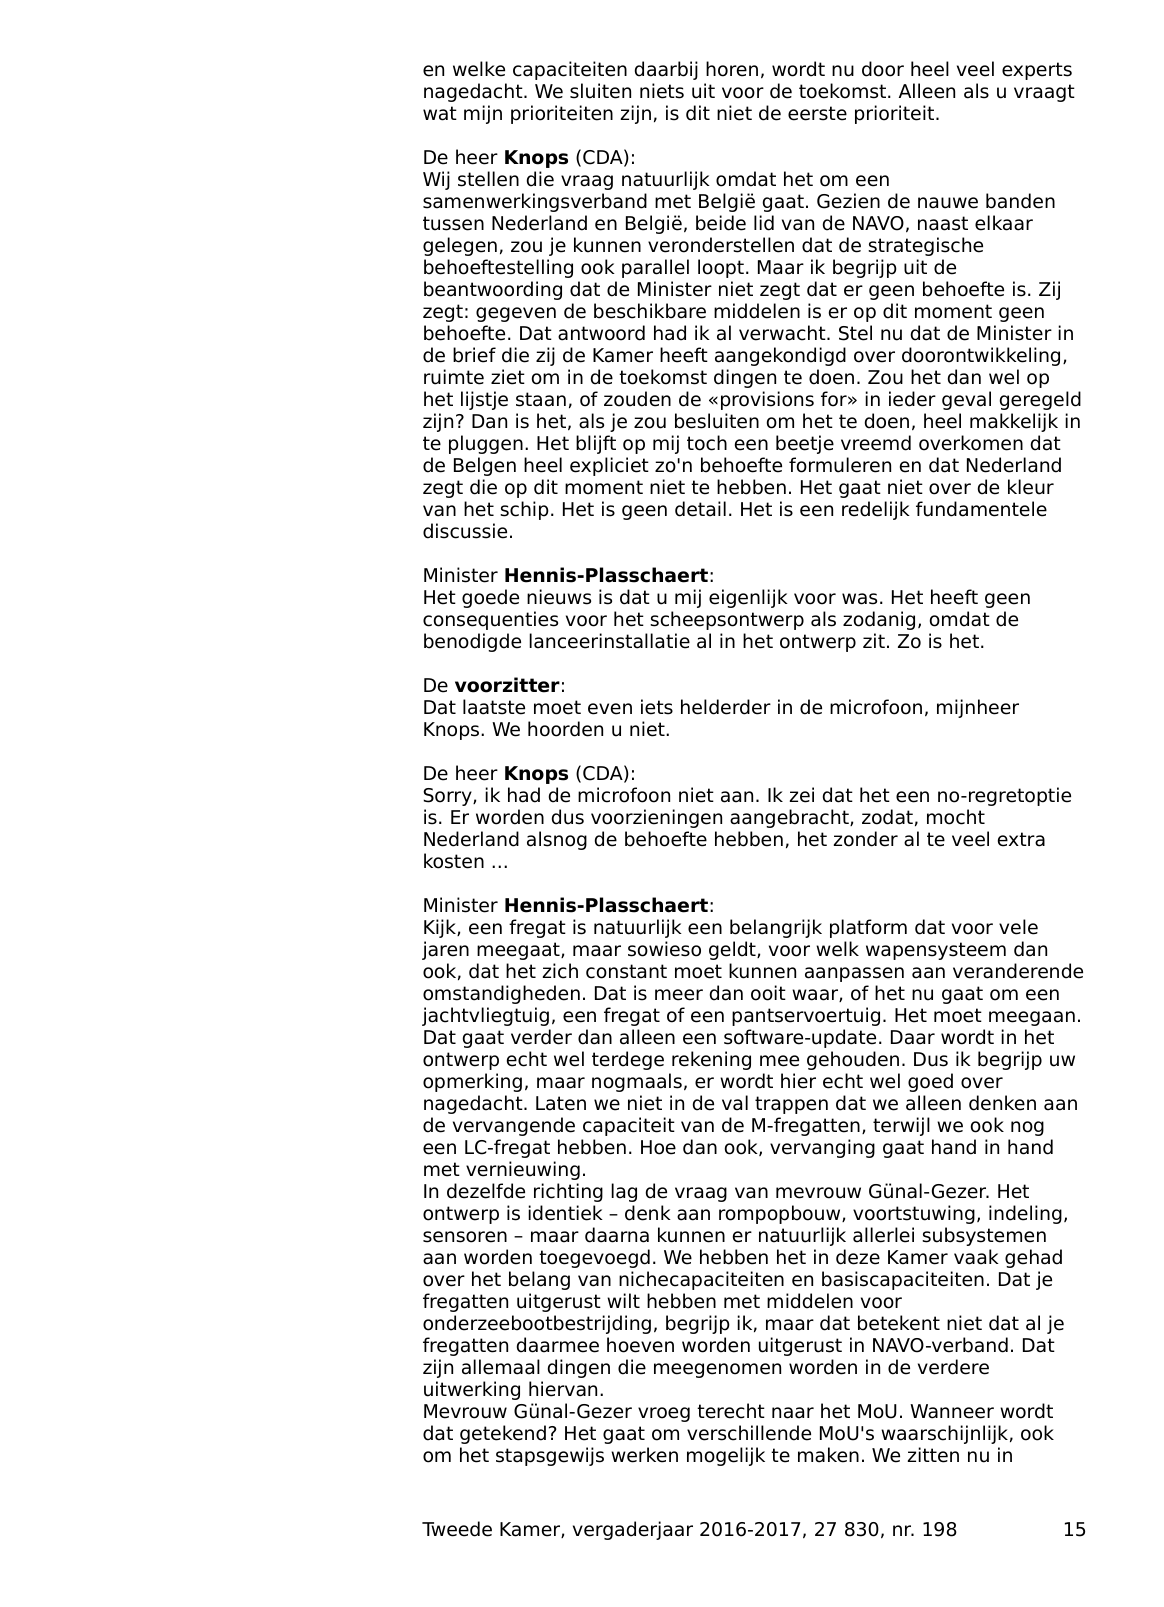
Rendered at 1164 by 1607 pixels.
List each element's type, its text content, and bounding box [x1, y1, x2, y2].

text Minister Hennis-Plasschaert: [422, 565, 1087, 587]
text en welke capaciteiten daarbij horen, wordt nu door heel veel experts nagedacht. We sluiten niets uit voor de toekomst. Alleen als u vraagt wat mijn prioriteiten zijn, is dit niet de eerste prioriteit. [422, 59, 1087, 125]
text Dat laatste moet even iets helderder in de microfoon, mijnheer Knops. We hoorden u niet. [422, 697, 1087, 741]
text Minister Hennis-Plasschaert: [422, 895, 1087, 917]
text In dezelfde richting lag de vraag van mevrouw Günal-Gezer. Het ontwerp is identiek – denk aan rompopbouw, voortstuwing, indeling, sensoren – maar daarna kunnen er natuurlijk allerlei subsystemen aan worden toegevoegd. We hebben het in deze Kamer vaak gehad over het belang van nichecapaciteiten en basiscapaciteiten. Dat je fregatten uitgerust wilt hebben met middelen voor onderzeebootbestrijding, begrijp ik, maar dat betekent niet dat al je fregatten daarmee hoeven worden uitgerust in NAVO-verband. Dat zijn allemaal dingen die meegenomen worden in de verdere uitwerking hiervan. [422, 1181, 1087, 1401]
text Kijk, een fregat is natuurlijk een belangrijk platform dat voor vele jaren meegaat, maar sowieso geldt, voor welk wapensysteem dan ook, dat het zich constant moet kunnen aanpassen aan veranderende omstandigheden. Dat is meer dan ooit waar, of het nu gaat om een jachtvliegtuig, een fregat of een pantservoertuig. Het moet meegaan. Dat gaat verder dan alleen een software-update. Daar wordt in het ontwerp echt wel terdege rekening mee gehouden. Dus ik begrijp uw opmerking, maar nogmaals, er wordt hier echt wel goed over nagedacht. Laten we niet in de val trappen dat we alleen denken aan de vervangende capaciteit van de M-fregatten, terwijl we ook nog een LC-fregat hebben. Hoe dan ook, vervanging gaat hand in hand met vernieuwing. [422, 917, 1087, 1181]
text De voorzitter: [422, 675, 1087, 697]
text Het goede nieuws is dat u mij eigenlijk voor was. Het heeft geen consequenties voor het scheepsontwerp als zodanig, omdat de benodigde lanceerinstallatie al in het ontwerp zit. Zo is het. [422, 587, 1087, 653]
text De heer Knops (CDA): [422, 147, 1087, 169]
text Sorry, ik had de microfoon niet aan. Ik zei dat het een no-regretoptie is. Er worden dus voorzieningen aangebracht, zodat, mocht Nederland alsnog de behoefte hebben, het zonder al te veel extra kosten ... [422, 785, 1087, 873]
text Mevrouw Günal-Gezer vroeg terecht naar het MoU. Wanneer wordt dat getekend? Het gaat om verschillende MoU's waarschijnlijk, ook om het stapsgewijs werken mogelijk te maken. We zitten nu in [422, 1401, 1087, 1467]
text De heer Knops (CDA): [422, 763, 1087, 785]
text Wij stellen die vraag natuurlijk omdat het om een samenwerkingsverband met België gaat. Gezien de nauwe banden tussen Nederland en België, beide lid van de NAVO, naast elkaar gelegen, zou je kunnen veronderstellen dat de strategische behoeftestelling ook parallel loopt. Maar ik begrijp uit de beantwoording dat de Minister niet zegt dat er geen behoefte is. Zij zegt: gegeven de beschikbare middelen is er op dit moment geen behoefte. Dat antwoord had ik al verwacht. Stel nu dat de Minister in de brief die zij de Kamer heeft aangekondigd over doorontwikkeling, ruimte ziet om in de toekomst dingen te doen. Zou het dan wel op het lijstje staan, of zouden de «provisions for» in ieder geval geregeld zijn? Dan is het, als je zou besluiten om het te doen, heel makkelijk in te pluggen. Het blijft op mij toch een beetje vreemd overkomen dat de Belgen heel expliciet zo'n behoefte formuleren en dat Nederland zegt die op dit moment niet te hebben. Het gaat niet over de kleur van het schip. Het is geen detail. Het is een redelijk fundamentele discussie. [422, 169, 1087, 543]
